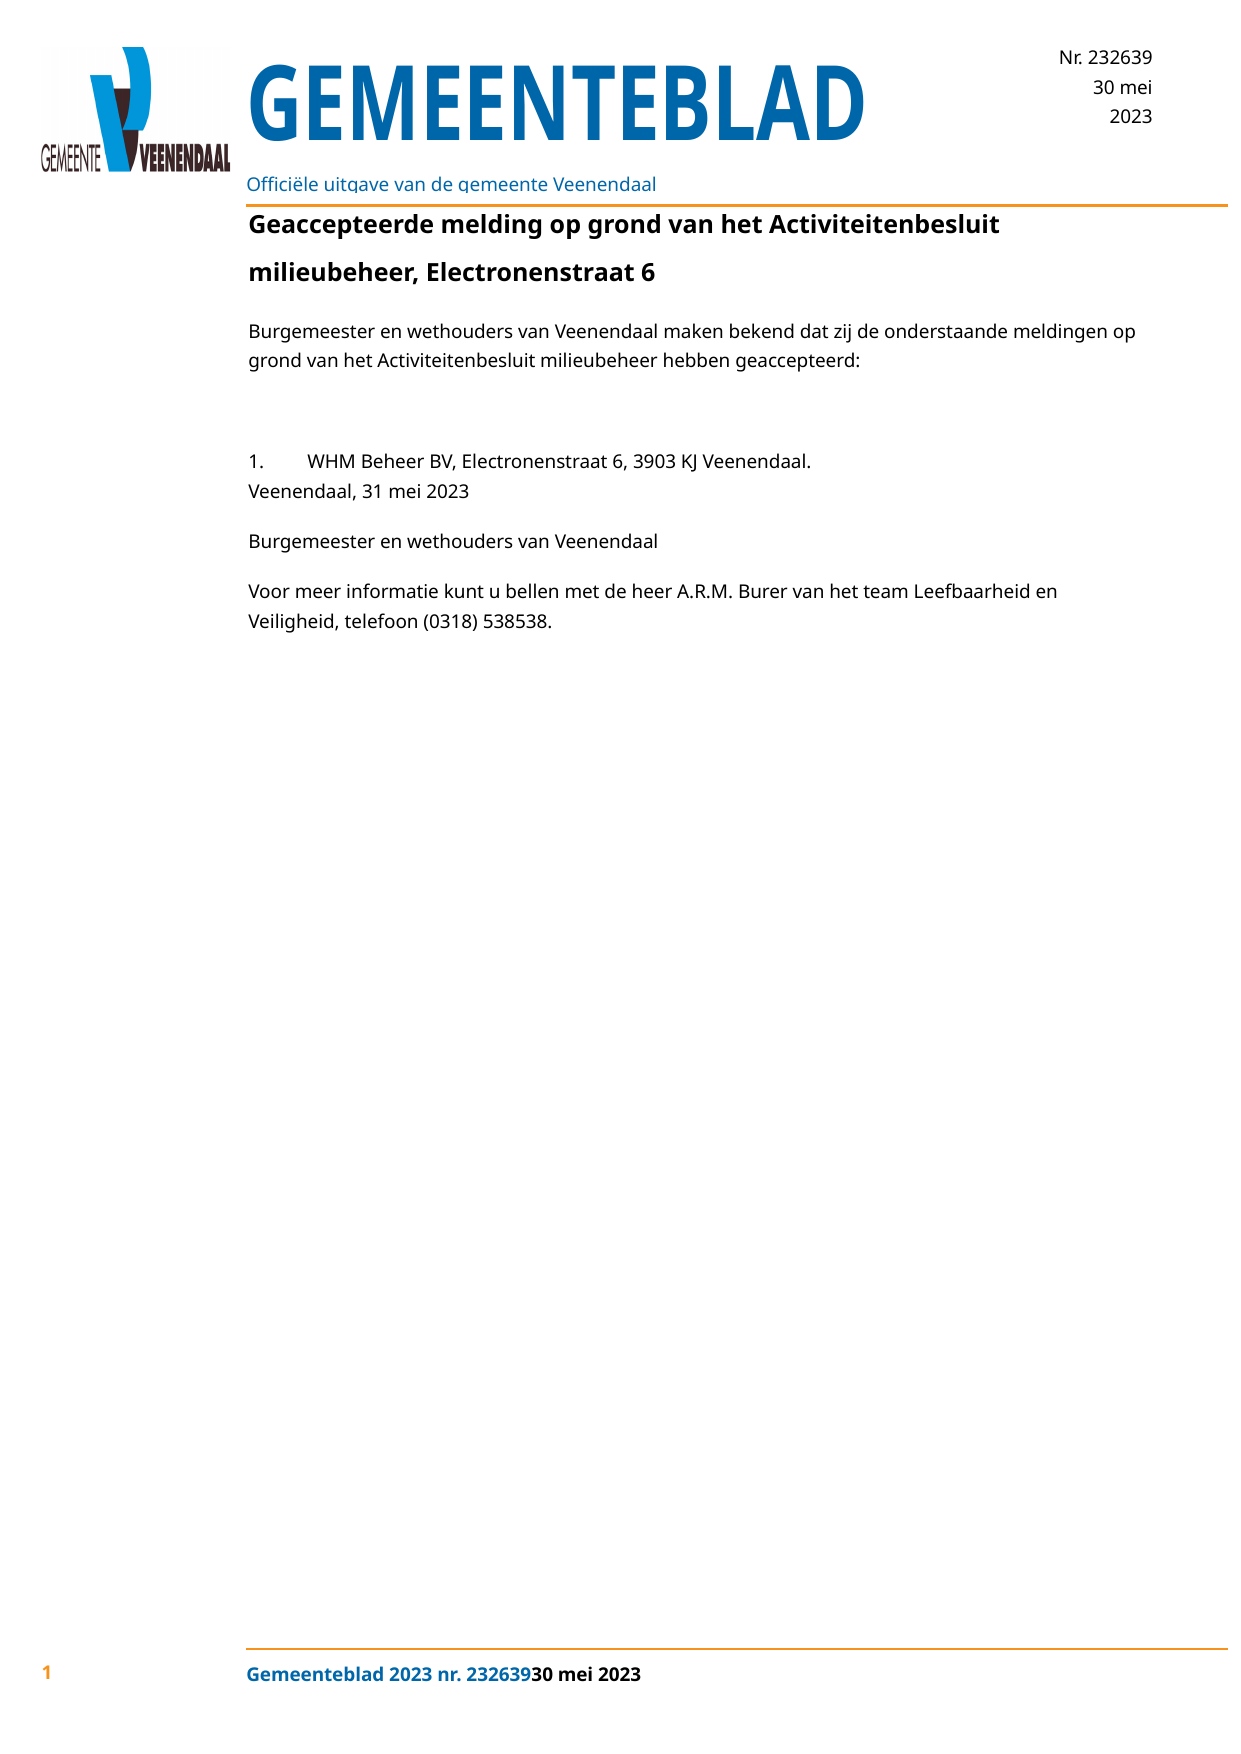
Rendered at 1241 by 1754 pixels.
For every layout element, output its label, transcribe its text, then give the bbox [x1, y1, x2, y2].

text Geaccepteerde melding op grond van het Activiteitenbesluit milieubeheer, Electronenstraat 6 [248, 207, 1152, 288]
picture [41, 47, 130, 172]
picture [123, 47, 231, 172]
text Burgemeester en wethouders van Veenendaal maken bekend dat zij de onderstaande meldingen op grond van het Activiteitenbesluit milieubeheer hebben geaccepteerd: [248, 318, 1152, 373]
text Burgemeester en wethouders van Veenendaal [248, 528, 1152, 554]
text Veenendaal, 31 mei 2023 [248, 478, 1152, 504]
list WHM Beheer BV, Electronenstraat 6, 3903 KJ Veenendaal. [248, 448, 1152, 474]
text Voor meer informatie kunt u bellen met de heer A.R.M. Burer van het team Leefbaarheid en Veiligheid, telefoon (0318) 538538. [248, 579, 1152, 634]
